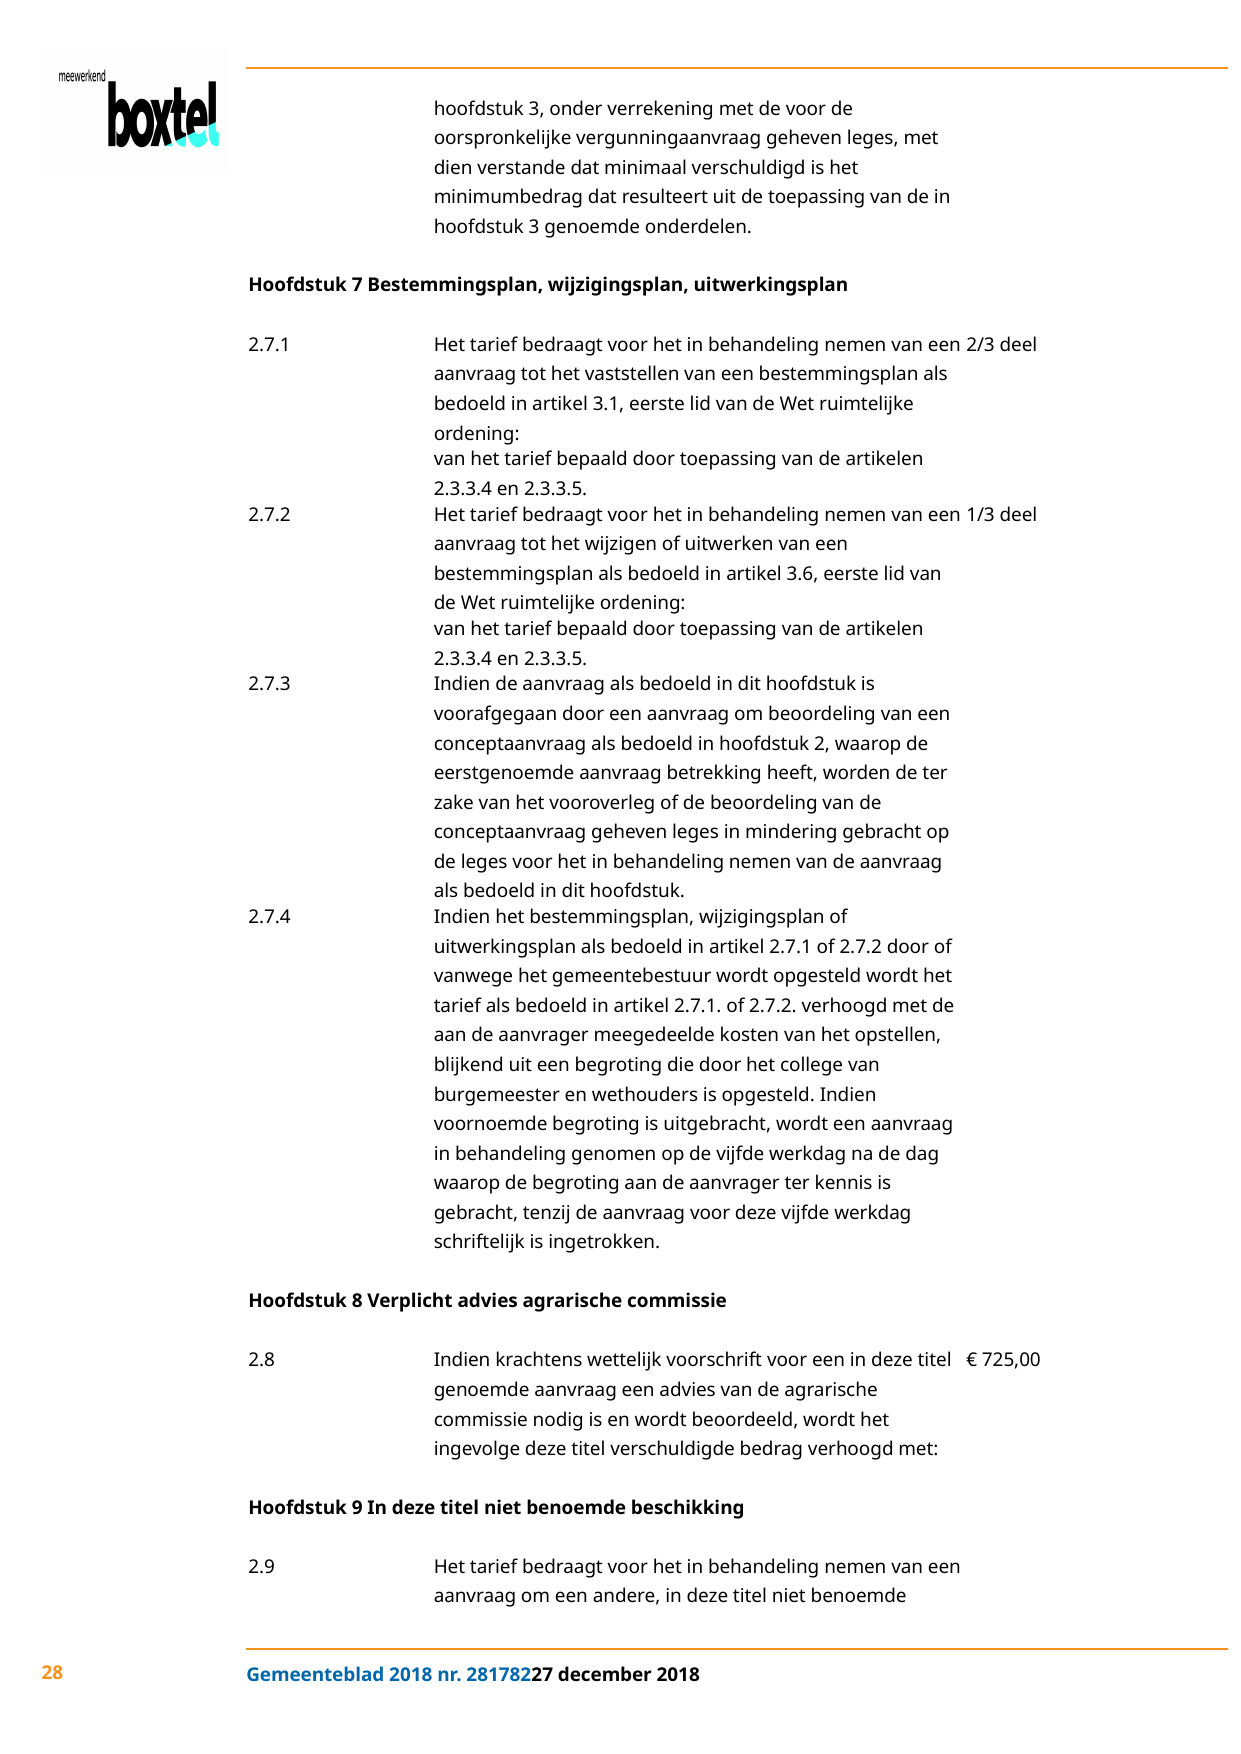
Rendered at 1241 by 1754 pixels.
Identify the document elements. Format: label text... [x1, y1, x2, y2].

table_header € 725,00 [966, 1347, 1152, 1461]
table_header [248, 95, 433, 239]
table_cell 2.7.3 [248, 671, 433, 903]
table_cell 2.7.4 [248, 903, 433, 1254]
table_header 2.9 [248, 1553, 433, 1608]
picture [41, 47, 231, 172]
table_cell van het tarief bepaald door toepassing van de artikelen 2.3.3.4 en 2.3.3.5. [434, 445, 966, 501]
table_cell [966, 615, 1152, 671]
table_cell 2.7.2 [248, 501, 433, 615]
table_cell [966, 903, 1152, 1254]
text Hoofdstuk 7 Bestemmingsplan, wijzigingsplan, uitwerkingsplan [248, 272, 1152, 297]
table_cell [966, 445, 1152, 501]
table_header 2/3 deel [966, 331, 1152, 445]
table_header Het tarief bedraagt voor het in behandeling nemen van een aanvraag tot het vaststellen van een bestemmingsplan als bedoeld in artikel 3.1, eerste lid van de Wet ruimtelijke ordening: [434, 331, 966, 445]
text Hoofdstuk 8 Verplicht advies agrarische commissie [248, 1287, 1152, 1313]
table_header 2.8 [248, 1347, 433, 1461]
table_cell Indien het bestemmingsplan, wijzigingsplan of uitwerkingsplan als bedoeld in artikel 2.7.1 of 2.7.2 door of vanwege het gemeentebestuur wordt opgesteld wordt het tarief als bedoeld in artikel 2.7.1. of 2.7.2. verhoogd met de aan de aanvrager meegedeelde kosten van het opstellen, blijkend uit een begroting die door het college van burgemeester en wethouders is opgesteld. Indien voornoemde begroting is uitgebracht, wordt een aanvraag in behandeling genomen op de vijfde werkdag na de dag waarop de begroting aan de aanvrager ter kennis is gebracht, tenzij de aanvraag voor deze vijfde werkdag schriftelijk is ingetrokken. [434, 903, 966, 1254]
table_cell [248, 615, 433, 671]
table_header Indien krachtens wettelijk voorschrift voor een in deze titel genoemde aanvraag een advies van de agrarische commissie nodig is en wordt beoordeeld, wordt het ingevolge deze titel verschuldigde bedrag verhoogd met: [434, 1347, 966, 1461]
table_header [966, 1553, 1152, 1608]
table_cell 1/3 deel [966, 501, 1152, 615]
table_header 2.7.1 [248, 331, 433, 445]
table_cell [966, 671, 1152, 903]
table_cell van het tarief bepaald door toepassing van de artikelen 2.3.3.4 en 2.3.3.5. [434, 615, 966, 671]
text Hoofdstuk 9 In deze titel niet benoemde beschikking [248, 1494, 1152, 1519]
table_header Het tarief bedraagt voor het in behandeling nemen van een aanvraag om een andere, in deze titel niet benoemde [434, 1553, 966, 1608]
table_cell Het tarief bedraagt voor het in behandeling nemen van een aanvraag tot het wijzigen of uitwerken van een bestemmingsplan als bedoeld in artikel 3.6, eerste lid van de Wet ruimtelijke ordening: [434, 501, 966, 615]
table_cell [248, 445, 433, 501]
table_header hoofdstuk 3, onder verrekening met de voor de oorspronkelijke vergunningaanvraag geheven leges, met dien verstande dat minimaal verschuldigd is het minimumbedrag dat resulteert uit de toepassing van de in hoofdstuk 3 genoemde onderdelen. [434, 95, 966, 239]
table_cell Indien de aanvraag als bedoeld in dit hoofdstuk is voorafgegaan door een aanvraag om beoordeling van een conceptaanvraag als bedoeld in hoofdstuk 2, waarop de eerstgenoemde aanvraag betrekking heeft, worden de ter zake van het vooroverleg of de beoordeling van de conceptaanvraag geheven leges in mindering gebracht op de leges voor het in behandeling nemen van de aanvraag als bedoeld in dit hoofdstuk. [434, 671, 966, 903]
table_header [966, 95, 1152, 239]
